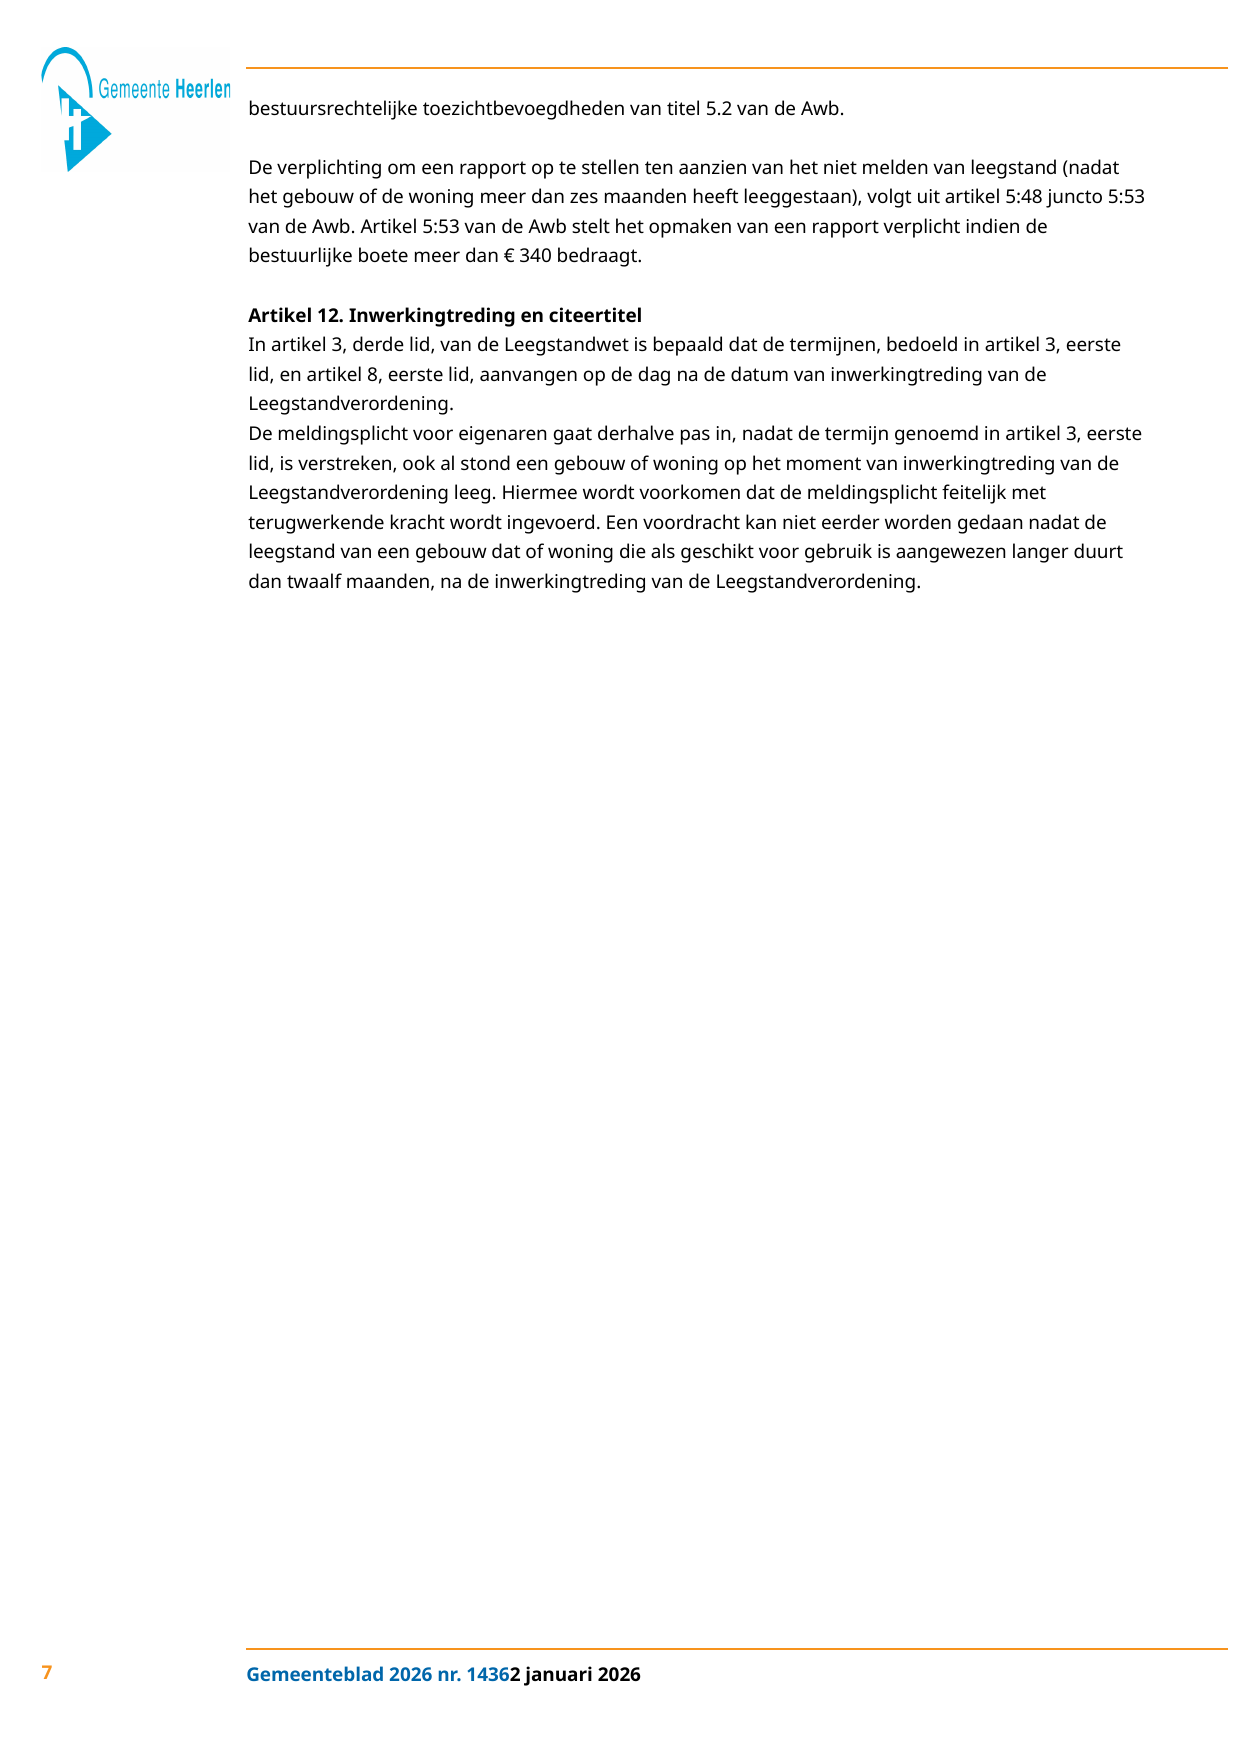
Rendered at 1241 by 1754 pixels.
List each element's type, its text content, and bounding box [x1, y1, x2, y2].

text De verplichting om een rapport op te stellen ten aanzien van het niet melden van leegstand (nadat het gebouw of de woning meer dan zes maanden heeft leeggestaan), volgt uit artikel 5:48 juncto 5:53 van de Awb. Artikel 5:53 van de Awb stelt het opmaken van een rapport verplicht indien de bestuurlijke boete meer dan € 340 bedraagt. [248, 154, 1152, 268]
text De meldingsplicht voor eigenaren gaat derhalve pas in, nadat de termijn genoemd in artikel 3, eerste lid, is verstreken, ook al stond een gebouw of woning op het moment van inwerkingtreding van de Leegstandverordening leeg. Hiermee wordt voorkomen dat de meldingsplicht feitelijk met terugwerkende kracht wordt ingevoerd. Een voordracht kan niet eerder worden gedaan nadat de leegstand van een gebouw dat of woning die als geschikt voor gebruik is aangewezen langer duurt dan twaalf maanden, na de inwerkingtreding van de Leegstandverordening. [248, 420, 1152, 594]
text bestuursrechtelijke toezichtbevoegdheden van titel 5.2 van de Awb. [248, 95, 1152, 121]
text In artikel 3, derde lid, van de Leegstandwet is bepaald dat de termijnen, bedoeld in artikel 3, eerste lid, en artikel 8, eerste lid, aanvangen op de dag na de datum van inwerkingtreding van de Leegstandverordening. [248, 331, 1152, 416]
text Artikel 12. Inwerkingtreding en citeertitel [248, 302, 1152, 328]
picture [41, 47, 59, 70]
picture [41, 47, 231, 172]
